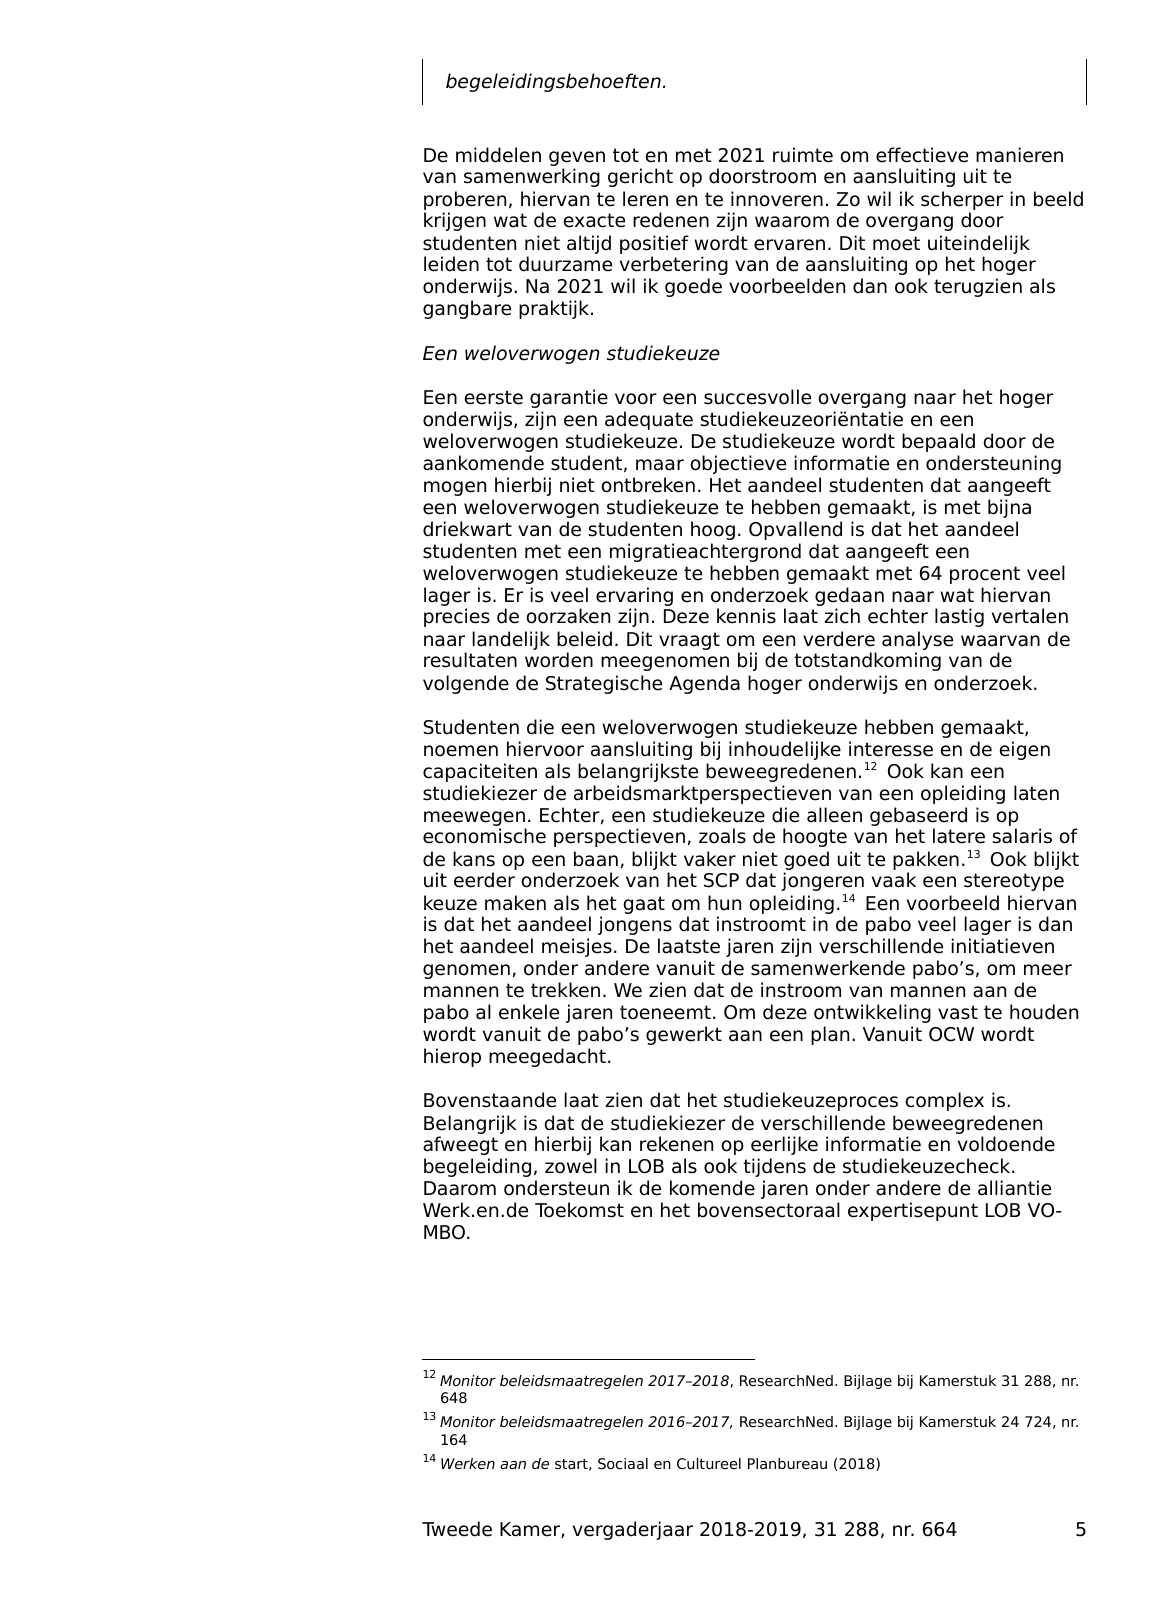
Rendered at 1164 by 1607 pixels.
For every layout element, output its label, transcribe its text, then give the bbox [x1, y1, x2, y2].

subtitle Een weloverwogen studiekeuze [422, 342, 1087, 364]
text Monitor beleidsmaatregelen 2017–2018, ResearchNed. Bijlage bij Kamerstuk 31 288, nr. 648 [422, 1368, 1087, 1407]
text Een eerste garantie voor een succesvolle overgang naar het hoger onderwijs, zijn een adequate studiekeuzeoriëntatie en een weloverwogen studiekeuze. De studiekeuze wordt bepaald door de aankomende student, maar objectieve informatie en ondersteuning mogen hierbij niet ontbreken. Het aandeel studenten dat aangeeft een weloverwogen studiekeuze te hebben gemaakt, is met bijna driekwart van de studenten hoog. Opvallend is dat het aandeel studenten met een migratieachtergrond dat aangeeft een weloverwogen studiekeuze te hebben gemaakt met 64 procent veel lager is. Er is veel ervaring en onderzoek gedaan naar wat hiervan precies de oorzaken zijn. Deze kennis laat zich echter lastig vertalen naar landelijk beleid. Dit vraagt om een verdere analyse waarvan de resultaten worden meegenomen bij de totstandkoming van de volgende de Strategische Agenda hoger onderwijs en onderzoek. [422, 387, 1087, 694]
text Monitor beleidsmaatregelen 2016–2017, ResearchNed. Bijlage bij Kamerstuk 24 724, nr. 164 [422, 1410, 1087, 1449]
text Werken aan de start, Sociaal en Cultureel Planbureau (2018) [422, 1452, 1087, 1474]
table_header begeleidingsbehoeften. [423, 59, 1086, 104]
text Studenten die een weloverwogen studiekeuze hebben gemaakt, noemen hiervoor aansluiting bij inhoudelijke interesse en de eigen capaciteiten als belangrijkste beweegredenen. Ook kan een studiekiezer de arbeidsmarktperspectieven van een opleiding laten meewegen. Echter, een studiekeuze die alleen gebaseerd is op economische perspectieven, zoals de hoogte van het latere salaris of de kans op een baan, blijkt vaker niet goed uit te pakken. Ook blijkt uit eerder onderzoek van het SCP dat jongeren vaak een stereotype keuze maken als het gaat om hun opleiding. Een voorbeeld hiervan is dat het aandeel jongens dat instroomt in de pabo veel lager is dan het aandeel meisjes. De laatste jaren zijn verschillende initiatieven genomen, onder andere vanuit de samenwerkende pabo’s, om meer mannen te trekken. We zien dat de instroom van mannen aan de pabo al enkele jaren toeneemt. Om deze ontwikkeling vast te houden wordt vanuit de pabo’s gewerkt aan een plan. Vanuit OCW wordt hierop meegedacht. [422, 717, 1087, 1068]
text De middelen geven tot en met 2021 ruimte om effectieve manieren van samenwerking gericht op doorstroom en aansluiting uit te proberen, hiervan te leren en te innoveren. Zo wil ik scherper in beeld krijgen wat de exacte redenen zijn waarom de overgang door studenten niet altijd positief wordt ervaren. Dit moet uiteindelijk leiden tot duurzame verbetering van de aansluiting op het hoger onderwijs. Na 2021 wil ik goede voorbeelden dan ook terugzien als gangbare praktijk. [422, 144, 1087, 320]
text Bovenstaande laat zien dat het studiekeuzeproces complex is. Belangrijk is dat de studiekiezer de verschillende beweegredenen afweegt en hierbij kan rekenen op eerlijke informatie en voldoende begeleiding, zowel in LOB als ook tijdens de studiekeuzecheck. Daarom ondersteun ik de komende jaren onder andere de alliantie Werk.en.de Toekomst en het bovensectoraal expertisepunt LOB VO-MBO. [422, 1090, 1087, 1244]
